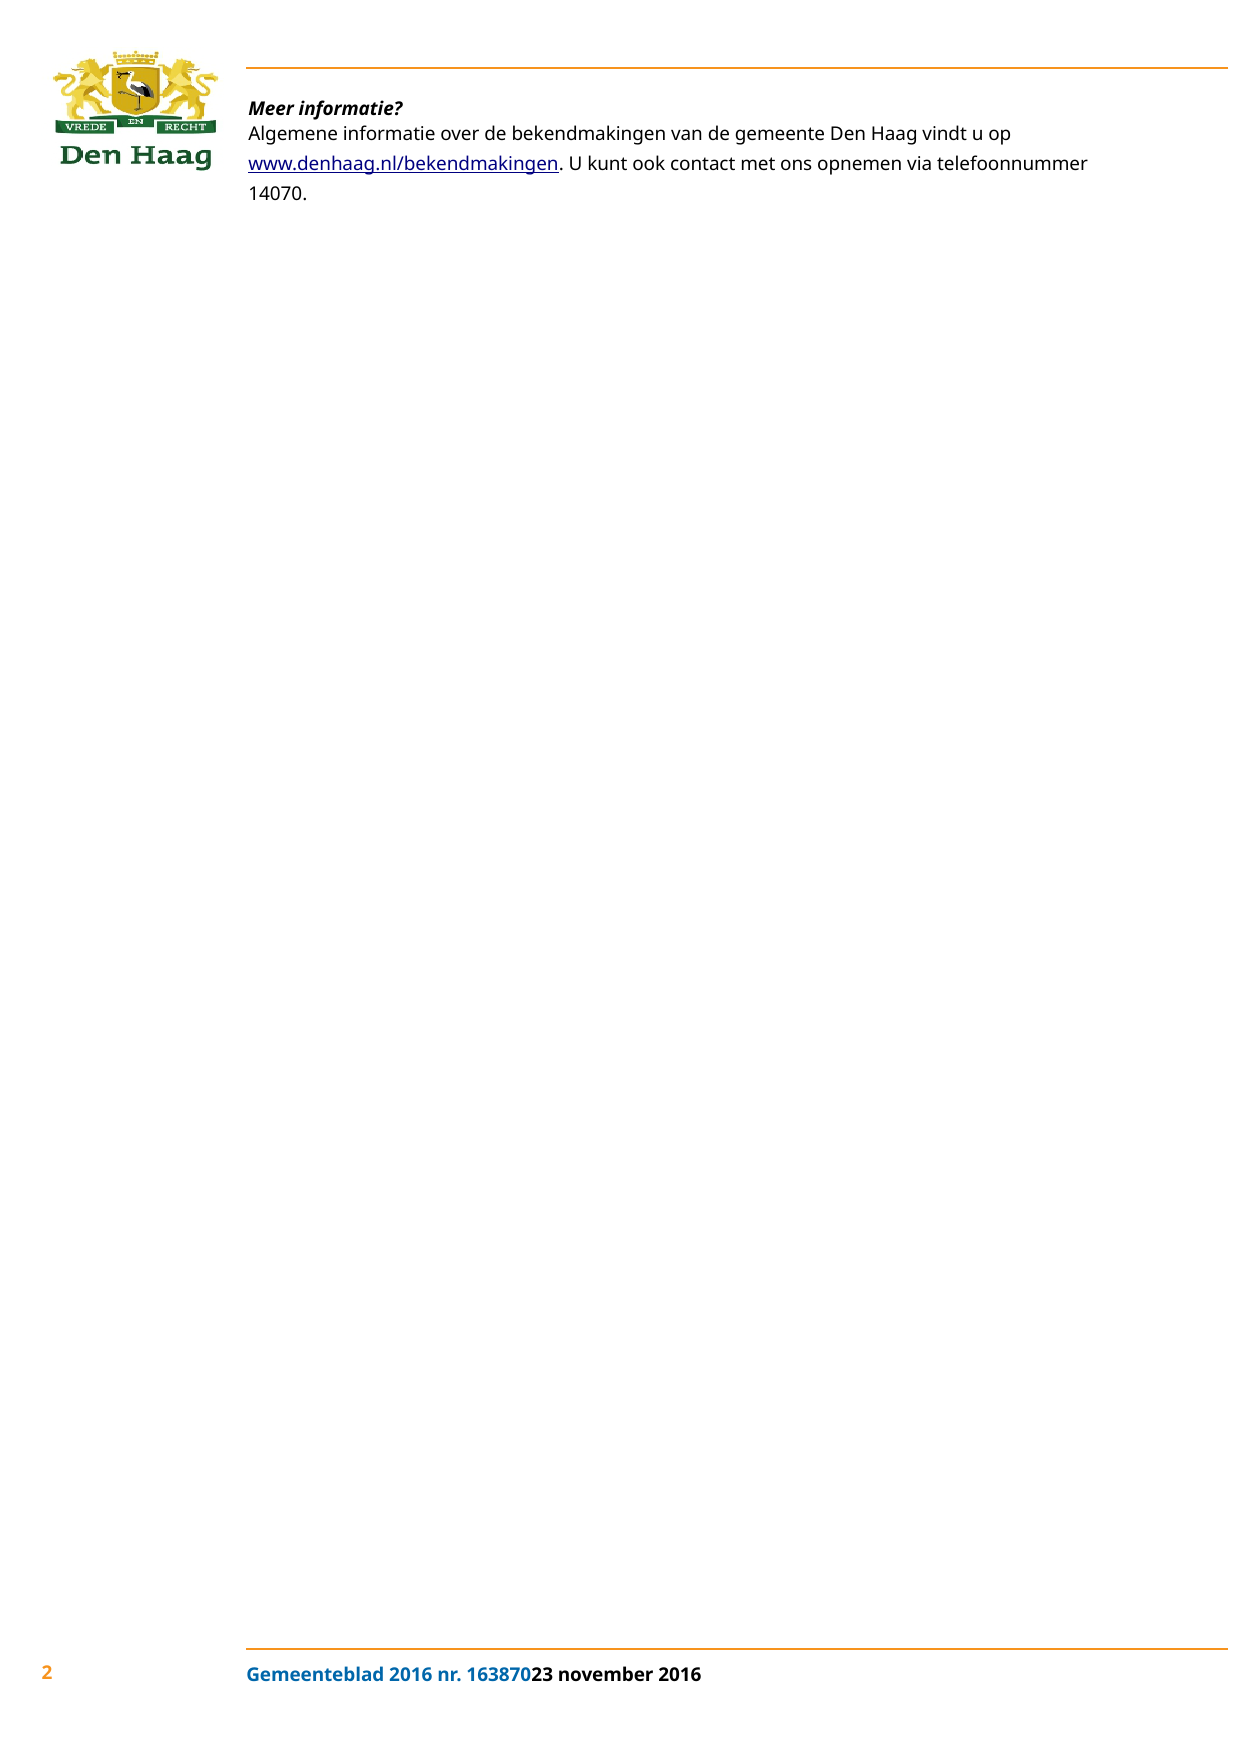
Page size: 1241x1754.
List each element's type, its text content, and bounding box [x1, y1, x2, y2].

text Meer informatie? [248, 95, 1152, 121]
text Algemene informatie over de bekendmakingen van de gemeente Den Haag vindt u op www.denhaag.nl/bekendmakingen. U kunt ook contact met ons opnemen via telefoonnummer 14070. [248, 121, 1152, 205]
picture [41, 47, 231, 172]
